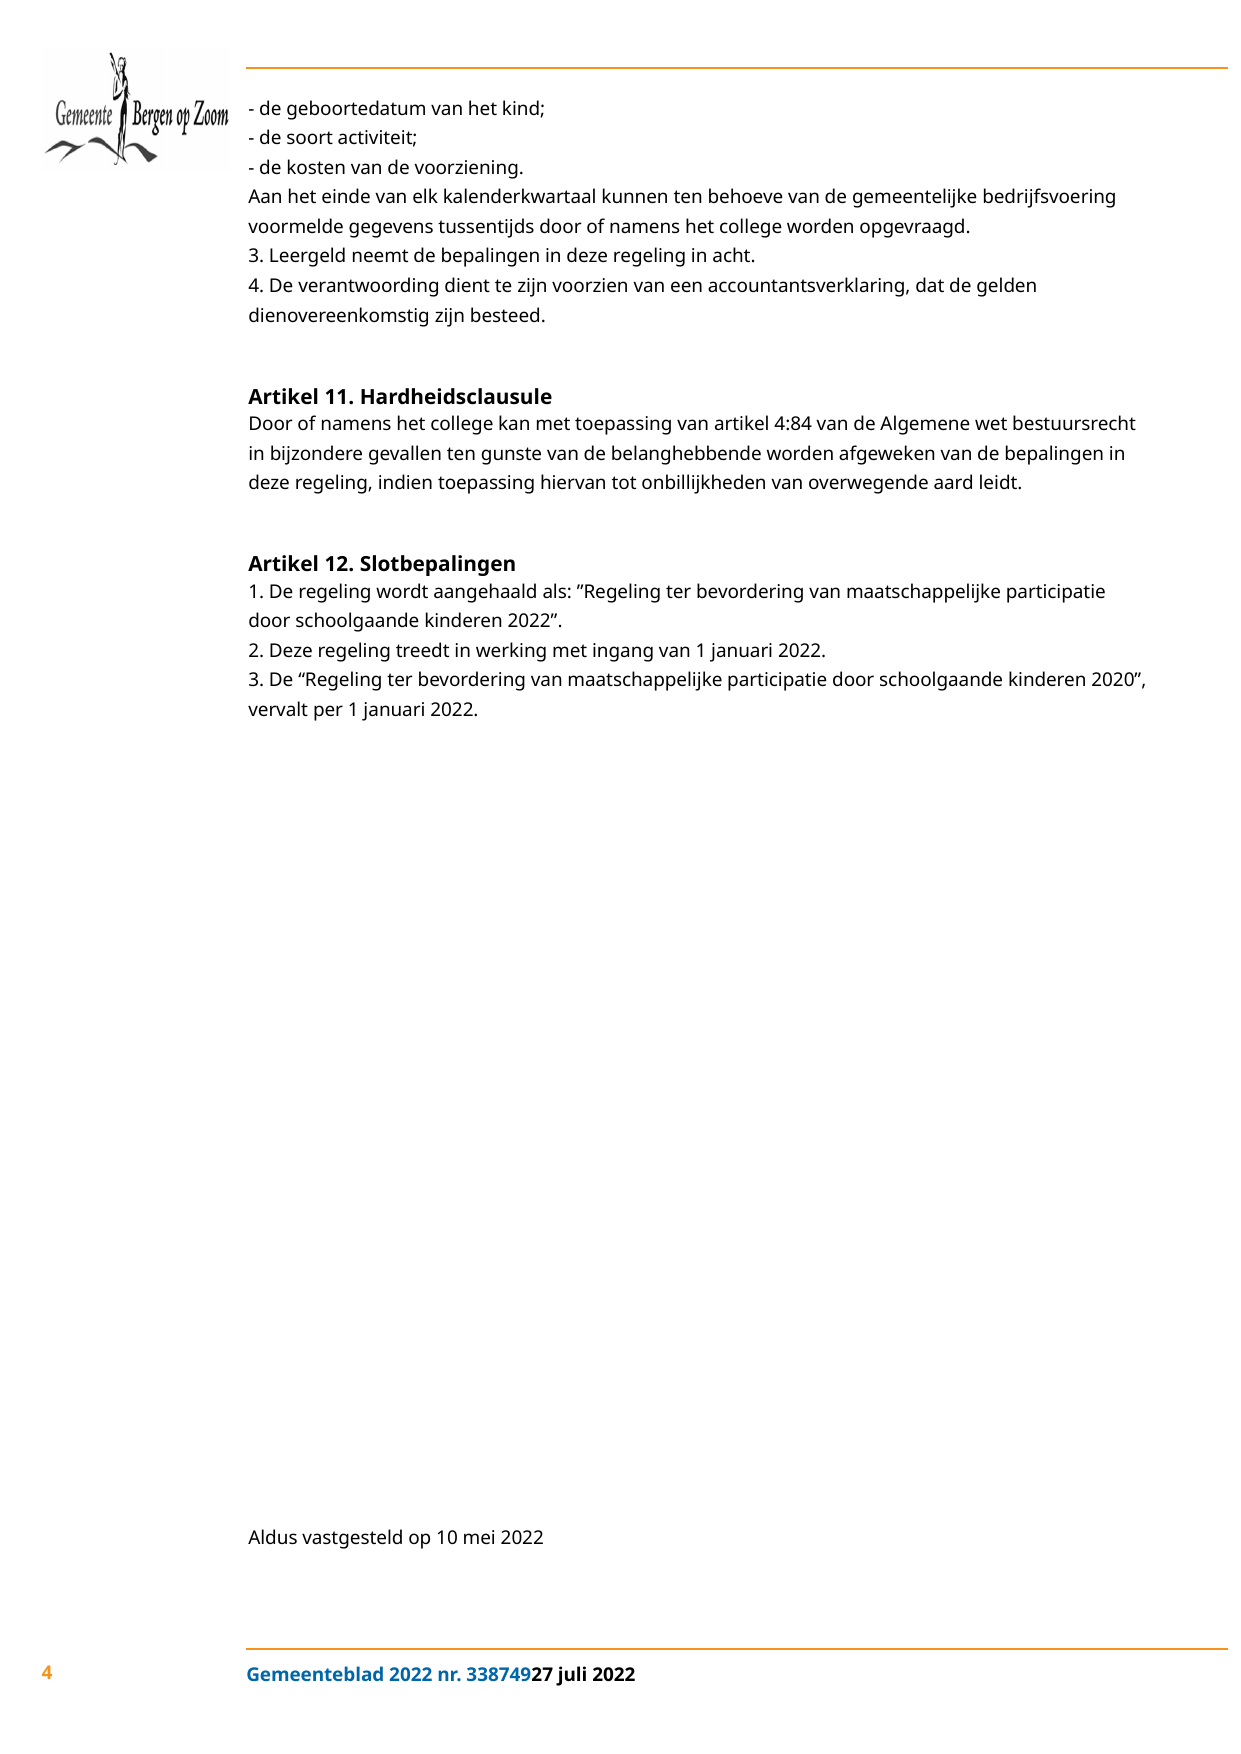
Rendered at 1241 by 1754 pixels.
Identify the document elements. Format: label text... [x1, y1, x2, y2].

picture [41, 47, 231, 172]
text Artikel 11. Hardheidsclausule [248, 382, 1152, 410]
text - de geboortedatum van het kind; [248, 95, 1152, 121]
text Aan het einde van elk kalenderkwartaal kunnen ten behoeve van de gemeentelijke bedrijfsvoering voormelde gegevens tussentijds door of namens het college worden opgevraagd. [248, 183, 1152, 239]
text Door of namens het college kan met toepassing van artikel 4:84 van de Algemene wet bestuursrecht in bijzondere gevallen ten gunste van de belanghebbende worden afgeweken van de bepalingen in deze regeling, indien toepassing hiervan tot onbillijkheden van overwegende aard leidt. [248, 410, 1152, 495]
text - de soort activiteit; [248, 124, 1152, 150]
text 2. Deze regeling treedt in werking met ingang van 1 januari 2022. [248, 637, 1152, 663]
text Aldus vastgesteld op 10 mei 2022 [248, 1524, 1152, 1550]
text 3. De “Regeling ter bevordering van maatschappelijke participatie door schoolgaande kinderen 2020”, vervalt per 1 januari 2022. [248, 667, 1152, 722]
text Artikel 12. Slotbepalingen [248, 549, 1152, 578]
text 3. Leergeld neemt de bepalingen in deze regeling in acht. [248, 243, 1152, 268]
text 1. De regeling wordt aangehaald als: ”Regeling ter bevordering van maatschappelijke participatie door schoolgaande kinderen 2022”. [248, 578, 1152, 633]
text 4. De verantwoording dient te zijn voorzien van een accountantsverklaring, dat de gelden dienovereenkomstig zijn besteed. [248, 272, 1152, 328]
text - de kosten van de voorziening. [248, 154, 1152, 180]
